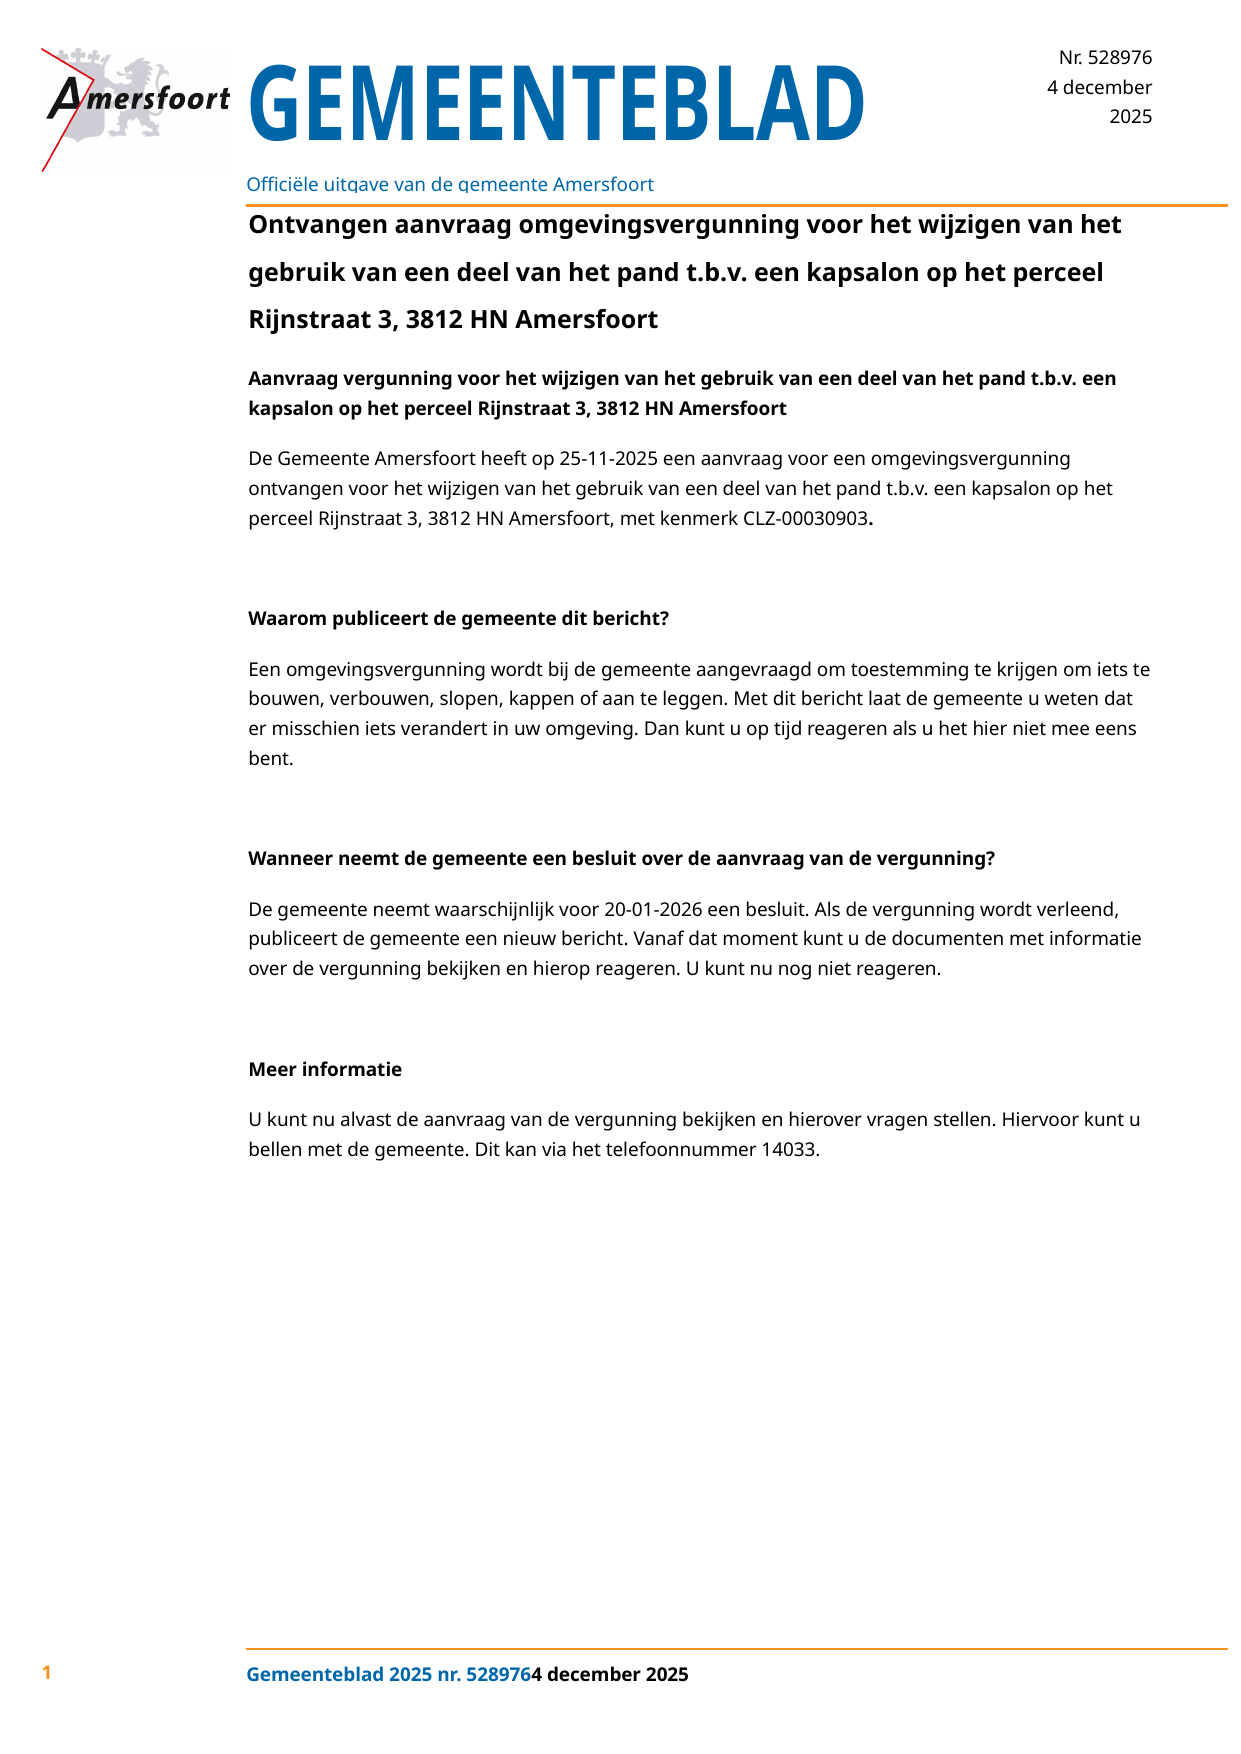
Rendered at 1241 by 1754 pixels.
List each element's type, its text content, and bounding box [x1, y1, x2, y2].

picture [41, 47, 231, 172]
text U kunt nu alvast de aanvraag van de vergunning bekijken en hierover vragen stellen. Hiervoor kunt u bellen met de gemeente. Dit kan via het telefoonnummer 14033. [248, 1106, 1152, 1162]
text Ontvangen aanvraag omgevingsvergunning voor het wijzigen van het gebruik van een deel van het pand t.b.v. een kapsalon op het perceel Rijnstraat 3, 3812 HN Amersfoort [248, 207, 1152, 336]
text Aanvraag vergunning voor het wijzigen van het gebruik van een deel van het pand t.b.v. een kapsalon op het perceel Rijnstraat 3, 3812 HN Amersfoort [248, 366, 1152, 421]
text Meer informatie [248, 1056, 1152, 1082]
text De Gemeente Amersfoort heeft op 25-11-2025 een aanvraag voor een omgevingsvergunning ontvangen voor het wijzigen van het gebruik van een deel van het pand t.b.v. een kapsalon op het perceel Rijnstraat 3, 3812 HN Amersfoort, met kenmerk CLZ-00030903. [248, 446, 1152, 530]
text Wanneer neemt de gemeente een besluit over de aanvraag van de vergunning? [248, 846, 1152, 871]
text Een omgevingsvergunning wordt bij de gemeente aangevraagd om toestemming te krijgen om iets te bouwen, verbouwen, slopen, kappen of aan te leggen. Met dit bericht laat de gemeente u weten dat er misschien iets verandert in uw omgeving. Dan kunt u op tijd reageren als u het hier niet mee eens bent. [248, 656, 1152, 770]
text Waarom publiceert de gemeente dit bericht? [248, 606, 1152, 631]
text De gemeente neemt waarschijnlijk voor 20-01-2026 een besluit. Als de vergunning wordt verleend, publiceert de gemeente een nieuw bericht. Vanaf dat moment kunt u de documenten met informatie over de vergunning bekijken en hierop reageren. U kunt nu nog niet reageren. [248, 896, 1152, 981]
